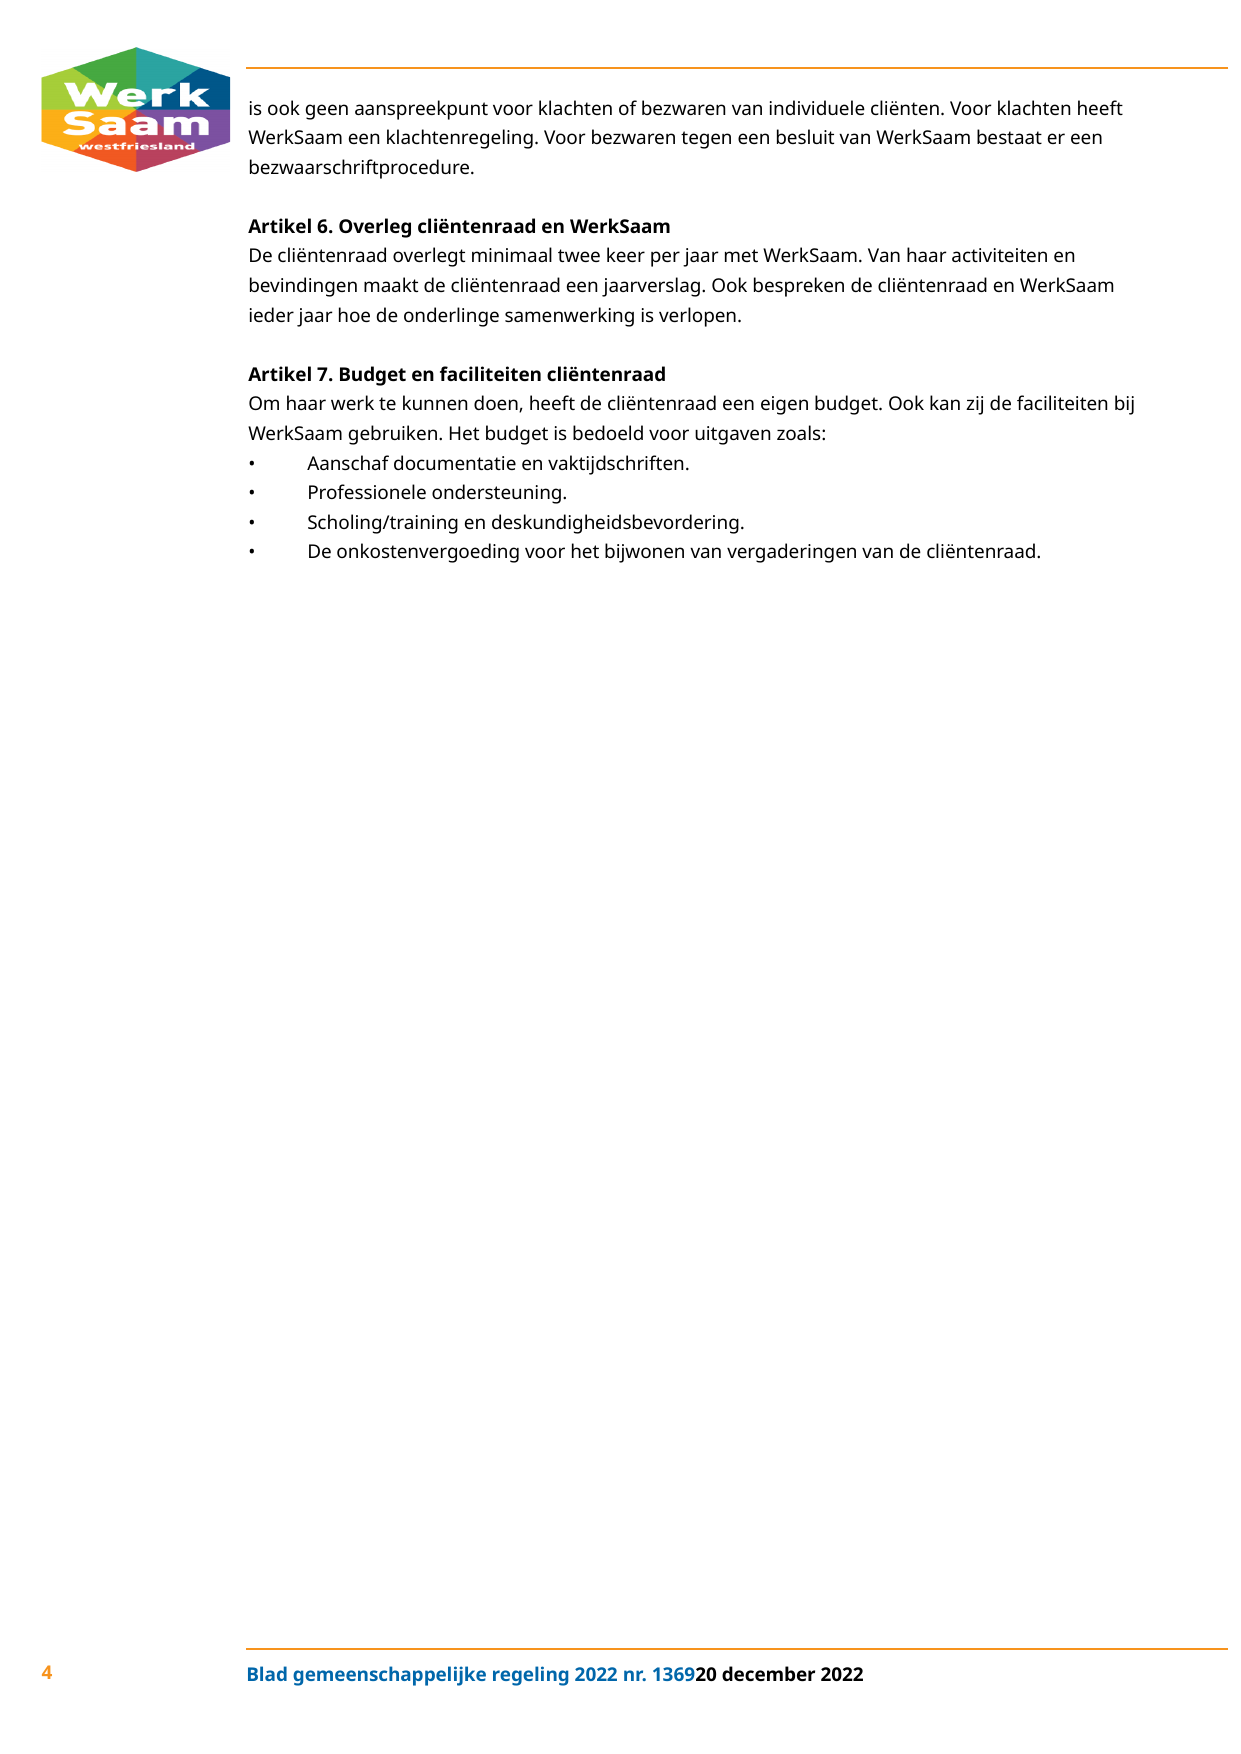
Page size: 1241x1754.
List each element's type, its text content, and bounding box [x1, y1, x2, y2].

text Artikel 7. Budget en faciliteiten cliëntenraad [248, 361, 1152, 387]
list Professionele ondersteuning. [248, 479, 1152, 505]
text De cliëntenraad overlegt minimaal twee keer per jaar met WerkSaam. Van haar activiteiten en bevindingen maakt de cliëntenraad een jaarverslag. Ook bespreken de cliëntenraad en WerkSaam ieder jaar hoe de onderlinge samenwerking is verlopen. [248, 243, 1152, 328]
list Aanschaf documentatie en vaktijdschriften. [248, 450, 1152, 476]
list De onkostenvergoeding voor het bijwonen van vergaderingen van de cliëntenraad. [248, 538, 1152, 564]
text is ook geen aanspreekpunt voor klachten of bezwaren van individuele cliënten. Voor klachten heeft WerkSaam een klachtenregeling. Voor bezwaren tegen een besluit van WerkSaam bestaat er een bezwaarschriftprocedure. [248, 95, 1152, 180]
list Scholing/training en deskundigheidsbevordering. [248, 509, 1152, 535]
text Om haar werk te kunnen doen, heeft de cliëntenraad een eigen budget. Ook kan zij de faciliteiten bij WerkSaam gebruiken. Het budget is bedoeld voor uitgaven zoals: [248, 391, 1152, 446]
picture [41, 47, 231, 172]
text Artikel 6. Overleg cliëntenraad en WerkSaam [248, 213, 1152, 239]
